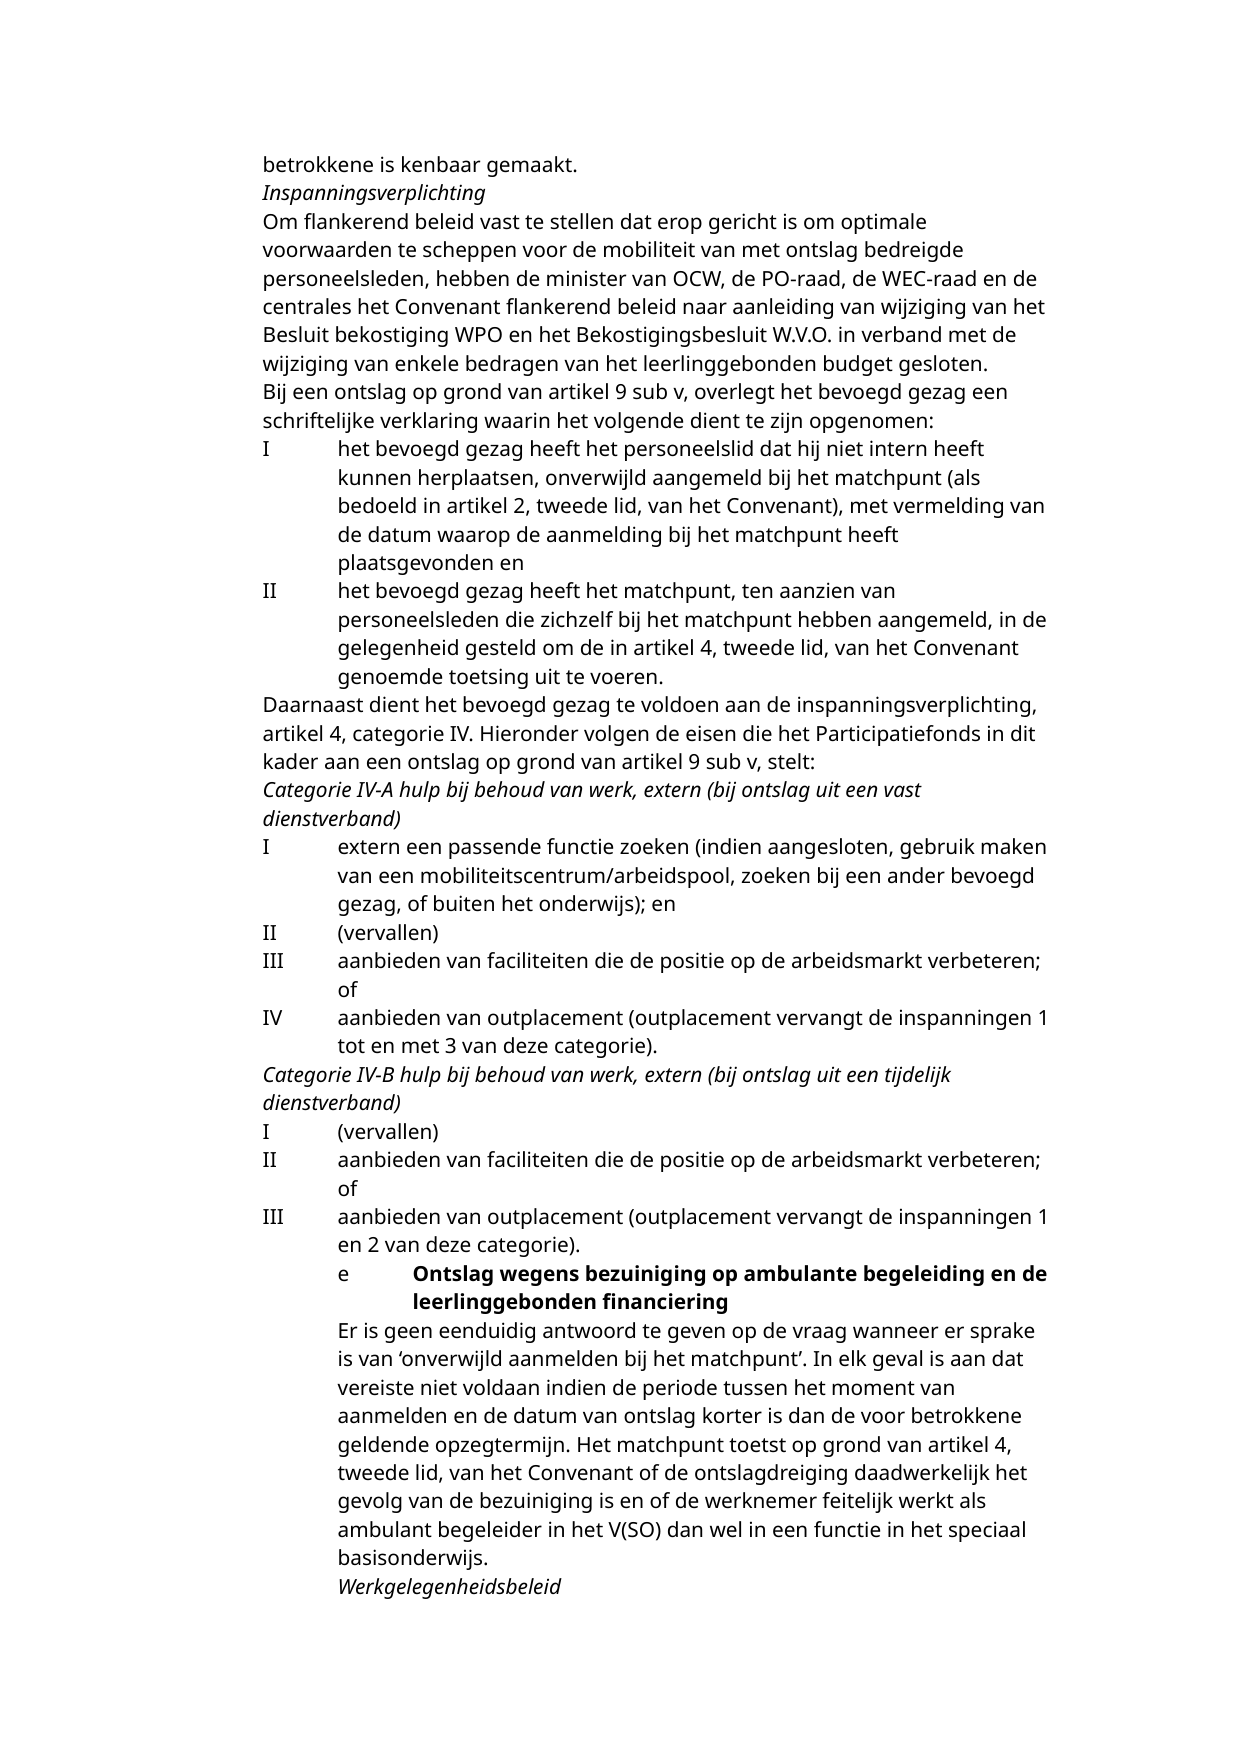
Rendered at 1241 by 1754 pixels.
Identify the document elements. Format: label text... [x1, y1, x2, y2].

list Ontslag wegens bezuiniging op ambulante begeleiding en de leerlinggebonden financiering [337, 1259, 1053, 1316]
list het bevoegd gezag heeft het matchpunt, ten aanzien van personeelsleden die zichzelf bij het matchpunt hebben aangemeld, in de gelegenheid gesteld om de in artikel 4, tweede lid, van het Convenant genoemde toetsing uit te voeren. [262, 577, 1053, 690]
list Bij een ontslag op grond van artikel 9 sub v, overlegt het bevoegd gezag een schriftelijke verklaring waarin het volgende dient te zijn opgenomen: [187, 377, 1053, 434]
list Daarnaast dient het bevoegd gezag te voldoen aan de inspanningsverplichting, artikel 4, categorie IV. Hieronder volgen de eisen die het Participatiefonds in dit kader aan een ontslag op grond van artikel 9 sub v, stelt: [187, 690, 1053, 776]
list Categorie IV-B hulp bij behoud van werk, extern (bij ontslag uit een tijdelijk dienstverband) [187, 1060, 1053, 1117]
list (vervallen) [262, 1117, 1053, 1145]
list aanbieden van faciliteiten die de positie op de arbeidsmarkt verbeteren; of [262, 946, 1053, 1003]
list (vervallen) [262, 918, 1053, 946]
list Om flankerend beleid vast te stellen dat erop gericht is om optimale voorwaarden te scheppen voor de mobiliteit van met ontslag bedreigde personeelsleden, hebben de minister van OCW, de PO-raad, de WEC-raad en de centrales het Convenant flankerend beleid naar aanleiding van wijziging van het Besluit bekostiging WPO en het Bekostigingsbesluit W.V.O. in verband met de wijziging van enkele bedragen van het leerlinggebonden budget gesloten. [187, 207, 1053, 377]
list Er is geen eenduidig antwoord te geven op de vraag wanneer er sprake is van ‘onverwijld aanmelden bij het matchpunt’. In elk geval is aan dat vereiste niet voldaan indien de periode tussen het moment van aanmelden en de datum van ontslag korter is dan de voor betrokkene geldende opzegtermijn. Het matchpunt toetst op grond van artikel 4, tweede lid, van het Convenant of de ontslagdreiging daadwerkelijk het gevolg van de bezuiniging is en of de werknemer feitelijk werkt als ambulant begeleider in het V(SO) dan wel in een functie in het speciaal basisonderwijs. [262, 1316, 1053, 1572]
list betrokkene is kenbaar gemaakt. [187, 150, 1053, 178]
list Inspanningsverplichting [187, 178, 1053, 207]
list aanbieden van outplacement (outplacement vervangt de inspanningen 1 tot en met 3 van deze categorie). [262, 1003, 1053, 1060]
list extern een passende functie zoeken (indien aangesloten, gebruik maken van een mobiliteitscentrum/arbeidspool, zoeken bij een ander bevoegd gezag, of buiten het onderwijs); en [262, 832, 1053, 918]
list aanbieden van outplacement (outplacement vervangt de inspanningen 1 en 2 van deze categorie). [262, 1202, 1053, 1259]
list aanbieden van faciliteiten die de positie op de arbeidsmarkt verbeteren; of [262, 1145, 1053, 1202]
list Werkgelegenheidsbeleid [262, 1572, 1053, 1600]
list Categorie IV-A hulp bij behoud van werk, extern (bij ontslag uit een vast dienstverband) [187, 776, 1053, 832]
list het bevoegd gezag heeft het personeelslid dat hij niet intern heeft kunnen herplaatsen, onverwijld aangemeld bij het matchpunt (als bedoeld in artikel 2, tweede lid, van het Convenant), met vermelding van de datum waarop de aanmelding bij het matchpunt heeft plaatsgevonden en [262, 434, 1053, 577]
